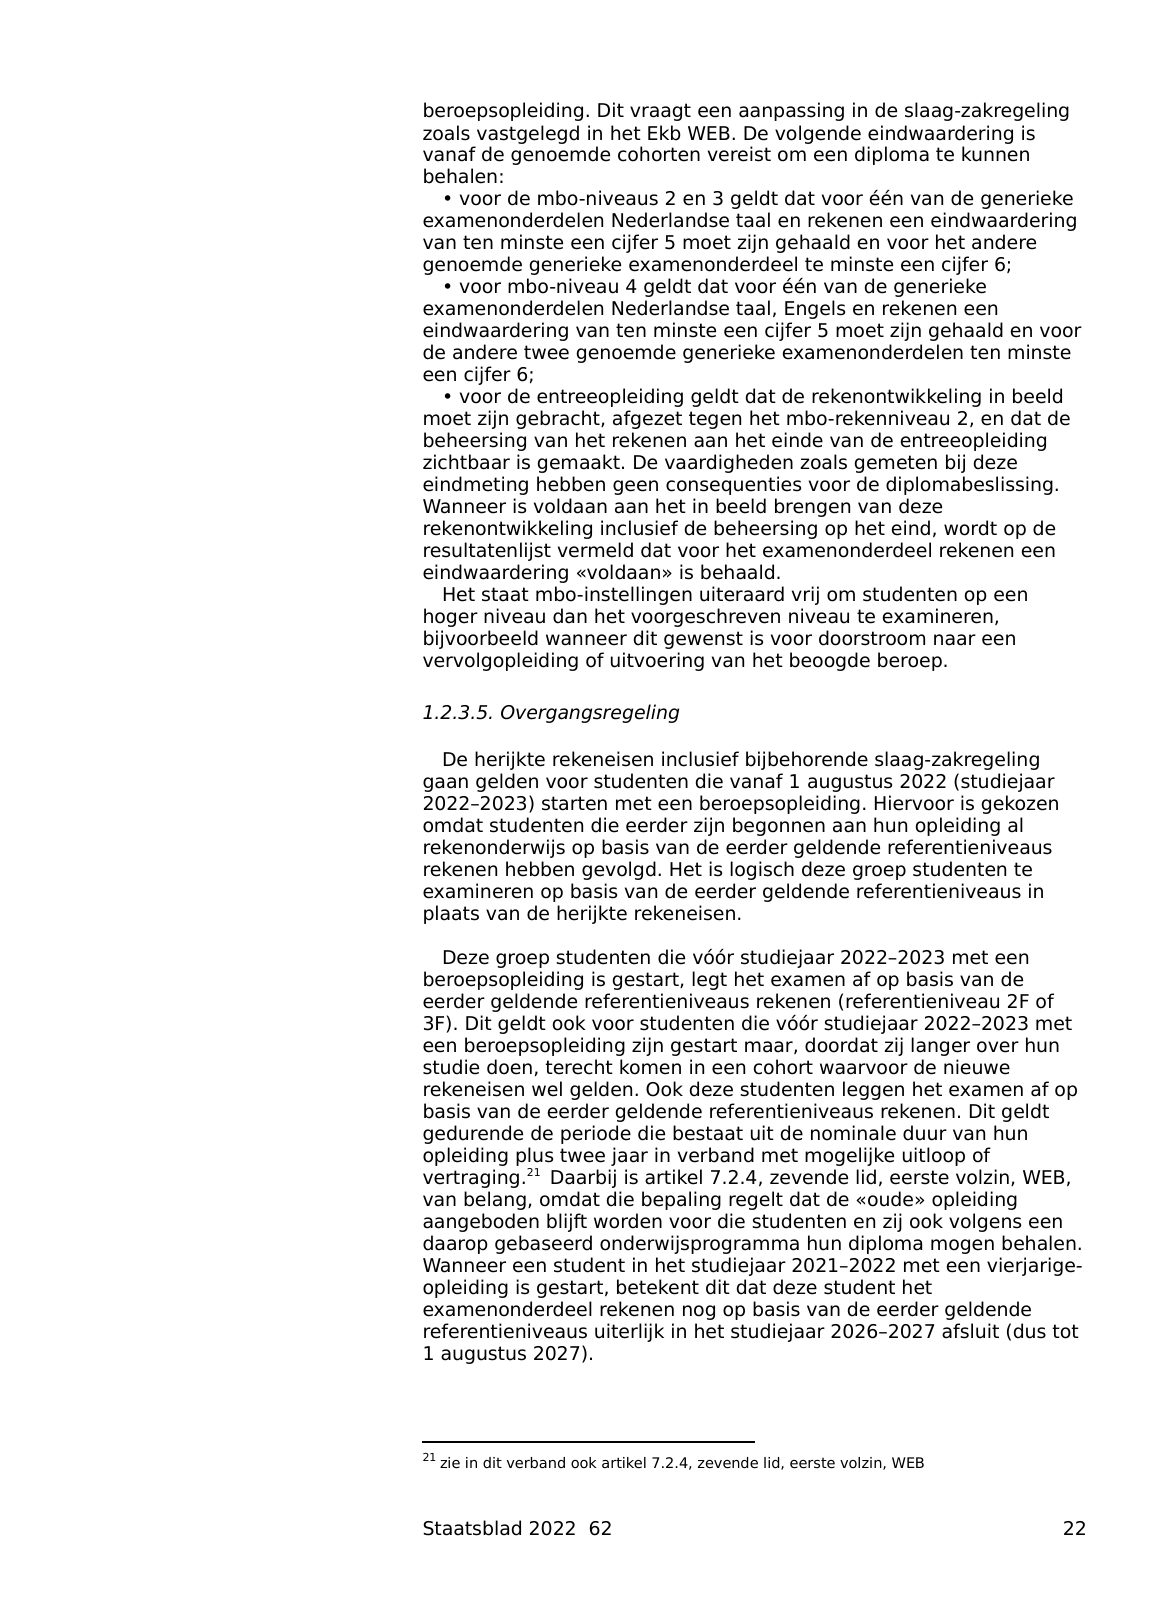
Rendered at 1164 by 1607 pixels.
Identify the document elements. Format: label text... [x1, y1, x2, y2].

text • voor de entreeopleiding geldt dat de rekenontwikkeling in beeld moet zijn gebracht, afgezet tegen het mbo-rekenniveau 2, en dat de beheersing van het rekenen aan het einde van de entreeopleiding zichtbaar is gemaakt. De vaardigheden zoals gemeten bij deze eindmeting hebben geen consequenties voor de diplomabeslissing. Wanneer is voldaan aan het in beeld brengen van deze rekenontwikkeling inclusief de beheersing op het eind, wordt op de resultatenlijst vermeld dat voor het examenonderdeel rekenen een eindwaardering «voldaan» is behaald. [422, 386, 1087, 584]
text • voor de mbo-niveaus 2 en 3 geldt dat voor één van de generieke examenonderdelen Nederlandse taal en rekenen een eindwaardering van ten minste een cijfer 5 moet zijn gehaald en voor het andere genoemde generieke examenonderdeel te minste een cijfer 6; [422, 188, 1087, 276]
subtitle 1.2.3.5. Overgangsregeling [422, 702, 1087, 724]
text beroepsopleiding. Dit vraagt een aanpassing in de slaag-zakregeling zoals vastgelegd in het Ekb WEB. De volgende eindwaardering is vanaf de genoemde cohorten vereist om een diploma te kunnen behalen: [422, 100, 1087, 188]
text Deze groep studenten die vóór studiejaar 2022–2023 met een beroepsopleiding is gestart, legt het examen af op basis van de eerder geldende referentieniveaus rekenen (referentieniveau 2F of 3F). Dit geldt ook voor studenten die vóór studiejaar 2022–2023 met een beroepsopleiding zijn gestart maar, doordat zij langer over hun studie doen, terecht komen in een cohort waarvoor de nieuwe rekeneisen wel gelden. Ook deze studenten leggen het examen af op basis van de eerder geldende referentieniveaus rekenen. Dit geldt gedurende de periode die bestaat uit de nominale duur van hun opleiding plus twee jaar in verband met mogelijke uitloop of vertraging. Daarbij is artikel 7.2.4, zevende lid, eerste volzin, WEB, van belang, omdat die bepaling regelt dat de «oude» opleiding aangeboden blijft worden voor die studenten en zij ook volgens een daarop gebaseerd onderwijsprogramma hun diploma mogen behalen. Wanneer een student in het studiejaar 2021–2022 met een vierjarige-opleiding is gestart, betekent dit dat deze student het examenonderdeel rekenen nog op basis van de eerder geldende referentieniveaus uiterlijk in het studiejaar 2026–2027 afsluit (dus tot 1 augustus 2027). [422, 947, 1087, 1364]
text De herijkte rekeneisen inclusief bijbehorende slaag-zakregeling gaan gelden voor studenten die vanaf 1 augustus 2022 (studiejaar 2022–2023) starten met een beroepsopleiding. Hiervoor is gekozen omdat studenten die eerder zijn begonnen aan hun opleiding al rekenonderwijs op basis van de eerder geldende referentieniveaus rekenen hebben gevolgd. Het is logisch deze groep studenten te examineren op basis van de eerder geldende referentieniveaus in plaats van de herijkte rekeneisen. [422, 749, 1087, 925]
text Het staat mbo-instellingen uiteraard vrij om studenten op een hoger niveau dan het voorgeschreven niveau te examineren, bijvoorbeeld wanneer dit gewenst is voor doorstroom naar een vervolgopleiding of uitvoering van het beoogde beroep. [422, 584, 1087, 672]
text • voor mbo-niveau 4 geldt dat voor één van de generieke examenonderdelen Nederlandse taal, Engels en rekenen een eindwaardering van ten minste een cijfer 5 moet zijn gehaald en voor de andere twee genoemde generieke examenonderdelen ten minste een cijfer 6; [422, 276, 1087, 386]
text zie in dit verband ook artikel 7.2.4, zevende lid, eerste volzin, WEB [422, 1451, 1087, 1473]
